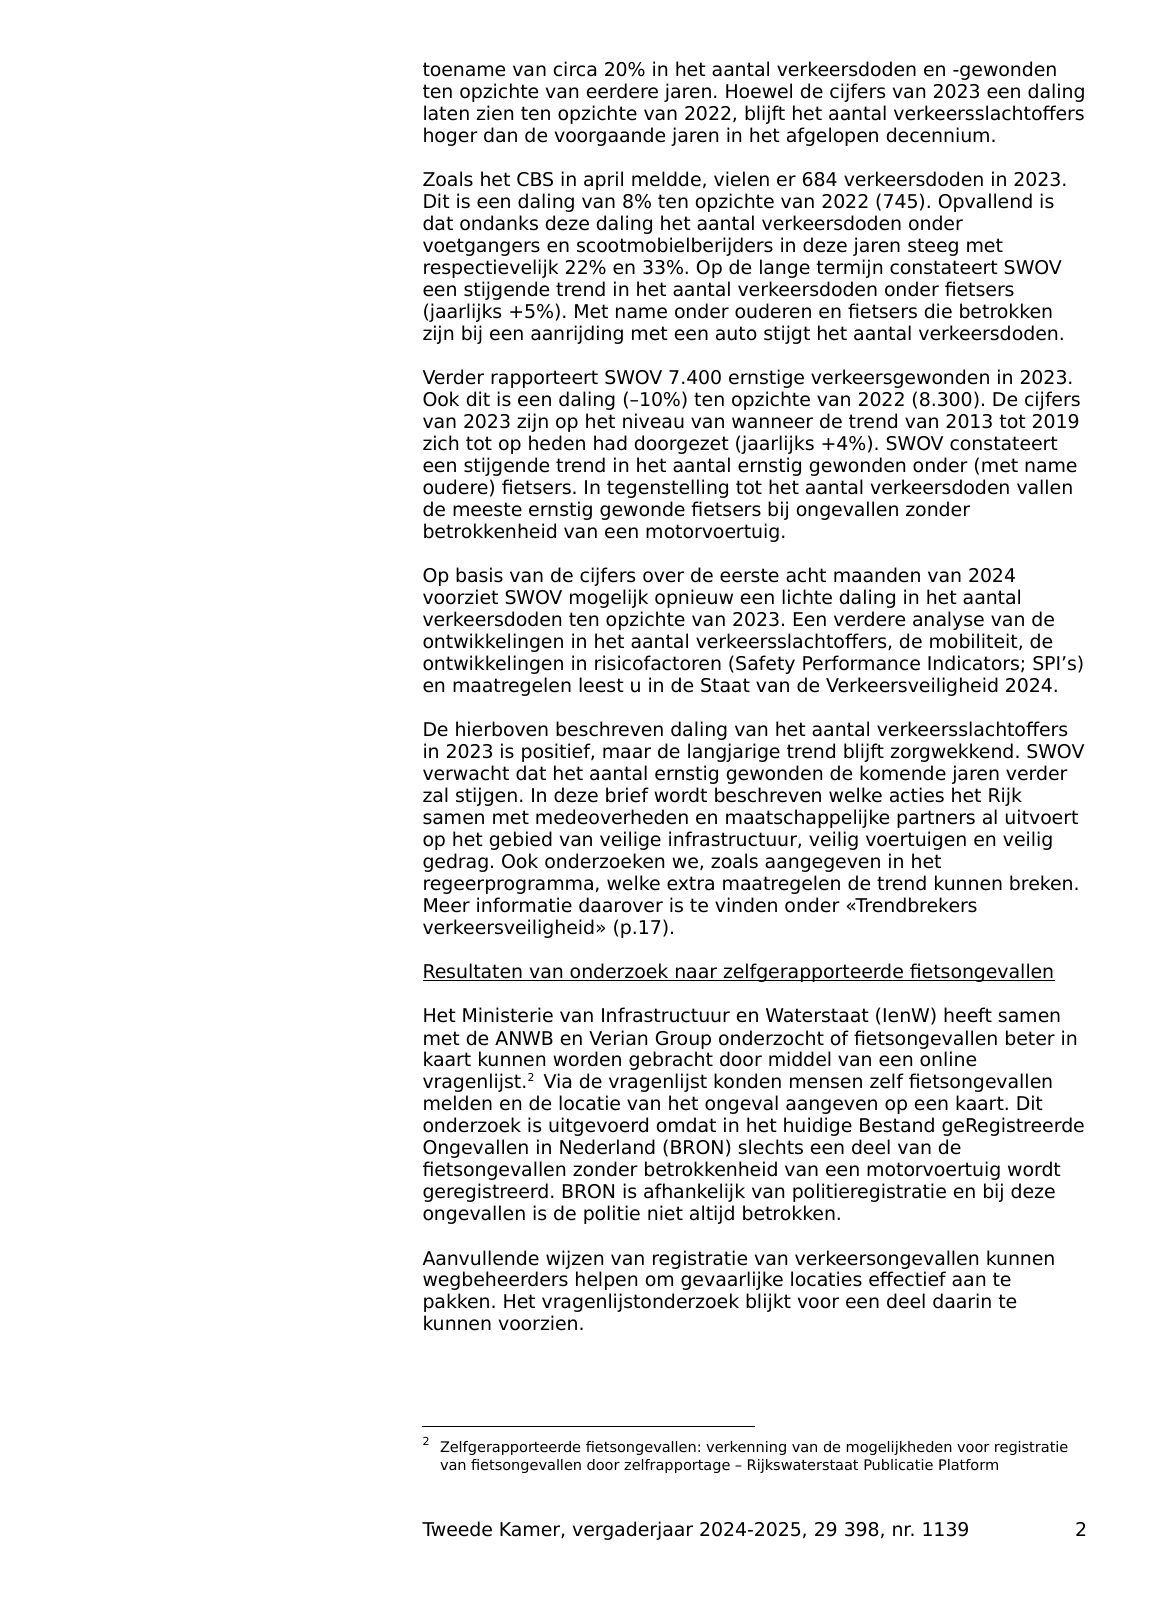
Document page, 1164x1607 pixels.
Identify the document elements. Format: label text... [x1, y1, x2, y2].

text Zelfgerapporteerde fietsongevallen: verkenning van de mogelijkheden voor registratie van fietsongevallen door zelfrapportage – Rijkswaterstaat Publicatie Platform [422, 1435, 1087, 1474]
text De hierboven beschreven daling van het aantal verkeersslachtoffers in 2023 is positief, maar de langjarige trend blijft zorgwekkend. SWOV verwacht dat het aantal ernstig gewonden de komende jaren verder zal stijgen. In deze brief wordt beschreven welke acties het Rijk samen met medeoverheden en maatschappelijke partners al uitvoert op het gebied van veilige infrastructuur, veilig voertuigen en veilig gedrag. Ook onderzoeken we, zoals aangegeven in het regeerprogramma, welke extra maatregelen de trend kunnen breken. Meer informatie daarover is te vinden onder «Trendbrekers verkeersveiligheid» (p.17). [422, 719, 1087, 939]
text Op basis van de cijfers over de eerste acht maanden van 2024 voorziet SWOV mogelijk opnieuw een lichte daling in het aantal verkeersdoden ten opzichte van 2023. Een verdere analyse van de ontwikkelingen in het aantal verkeersslachtoffers, de mobiliteit, de ontwikkelingen in risicofactoren (Safety Performance Indicators; SPI’s) en maatregelen leest u in de Staat van de Verkeersveiligheid 2024. [422, 565, 1087, 697]
text Verder rapporteert SWOV 7.400 ernstige verkeersgewonden in 2023. Ook dit is een daling (–10%) ten opzichte van 2022 (8.300). De cijfers van 2023 zijn op het niveau van wanneer de trend van 2013 tot 2019 zich tot op heden had doorgezet (jaarlijks +4%). SWOV constateert een stijgende trend in het aantal ernstig gewonden onder (met name oudere) fietsers. In tegenstelling tot het aantal verkeersdoden vallen de meeste ernstig gewonde fietsers bij ongevallen zonder betrokkenheid van een motorvoertuig. [422, 367, 1087, 543]
text Zoals het CBS in april meldde, vielen er 684 verkeersdoden in 2023. Dit is een daling van 8% ten opzichte van 2022 (745). Opvallend is dat ondanks deze daling het aantal verkeersdoden onder voetgangers en scootmobielberijders in deze jaren steeg met respectievelijk 22% en 33%. Op de lange termijn constateert SWOV een stijgende trend in het aantal verkeersdoden onder fietsers (jaarlijks +5%). Met name onder ouderen en fietsers die betrokken zijn bij een aanrijding met een auto stijgt het aantal verkeersdoden. [422, 169, 1087, 345]
subtitle Resultaten van onderzoek naar zelfgerapporteerde fietsongevallen [422, 961, 1087, 983]
text Aanvullende wijzen van registratie van verkeersongevallen kunnen wegbeheerders helpen om gevaarlijke locaties effectief aan te pakken. Het vragenlijstonderzoek blijkt voor een deel daarin te kunnen voorzien. [422, 1247, 1087, 1335]
text Het Ministerie van Infrastructuur en Waterstaat (IenW) heeft samen met de ANWB en Verian Group onderzocht of fietsongevallen beter in kaart kunnen worden gebracht door middel van een online vragenlijst. Via de vragenlijst konden mensen zelf fietsongevallen melden en de locatie van het ongeval aangeven op een kaart. Dit onderzoek is uitgevoerd omdat in het huidige Bestand geRegistreerde Ongevallen in Nederland (BRON) slechts een deel van de fietsongevallen zonder betrokkenheid van een motorvoertuig wordt geregistreerd. BRON is afhankelijk van politieregistratie en bij deze ongevallen is de politie niet altijd betrokken. [422, 1005, 1087, 1225]
text toename van circa 20% in het aantal verkeersdoden en -gewonden ten opzichte van eerdere jaren. Hoewel de cijfers van 2023 een daling laten zien ten opzichte van 2022, blijft het aantal verkeersslachtoffers hoger dan de voorgaande jaren in het afgelopen decennium. [422, 59, 1087, 147]
